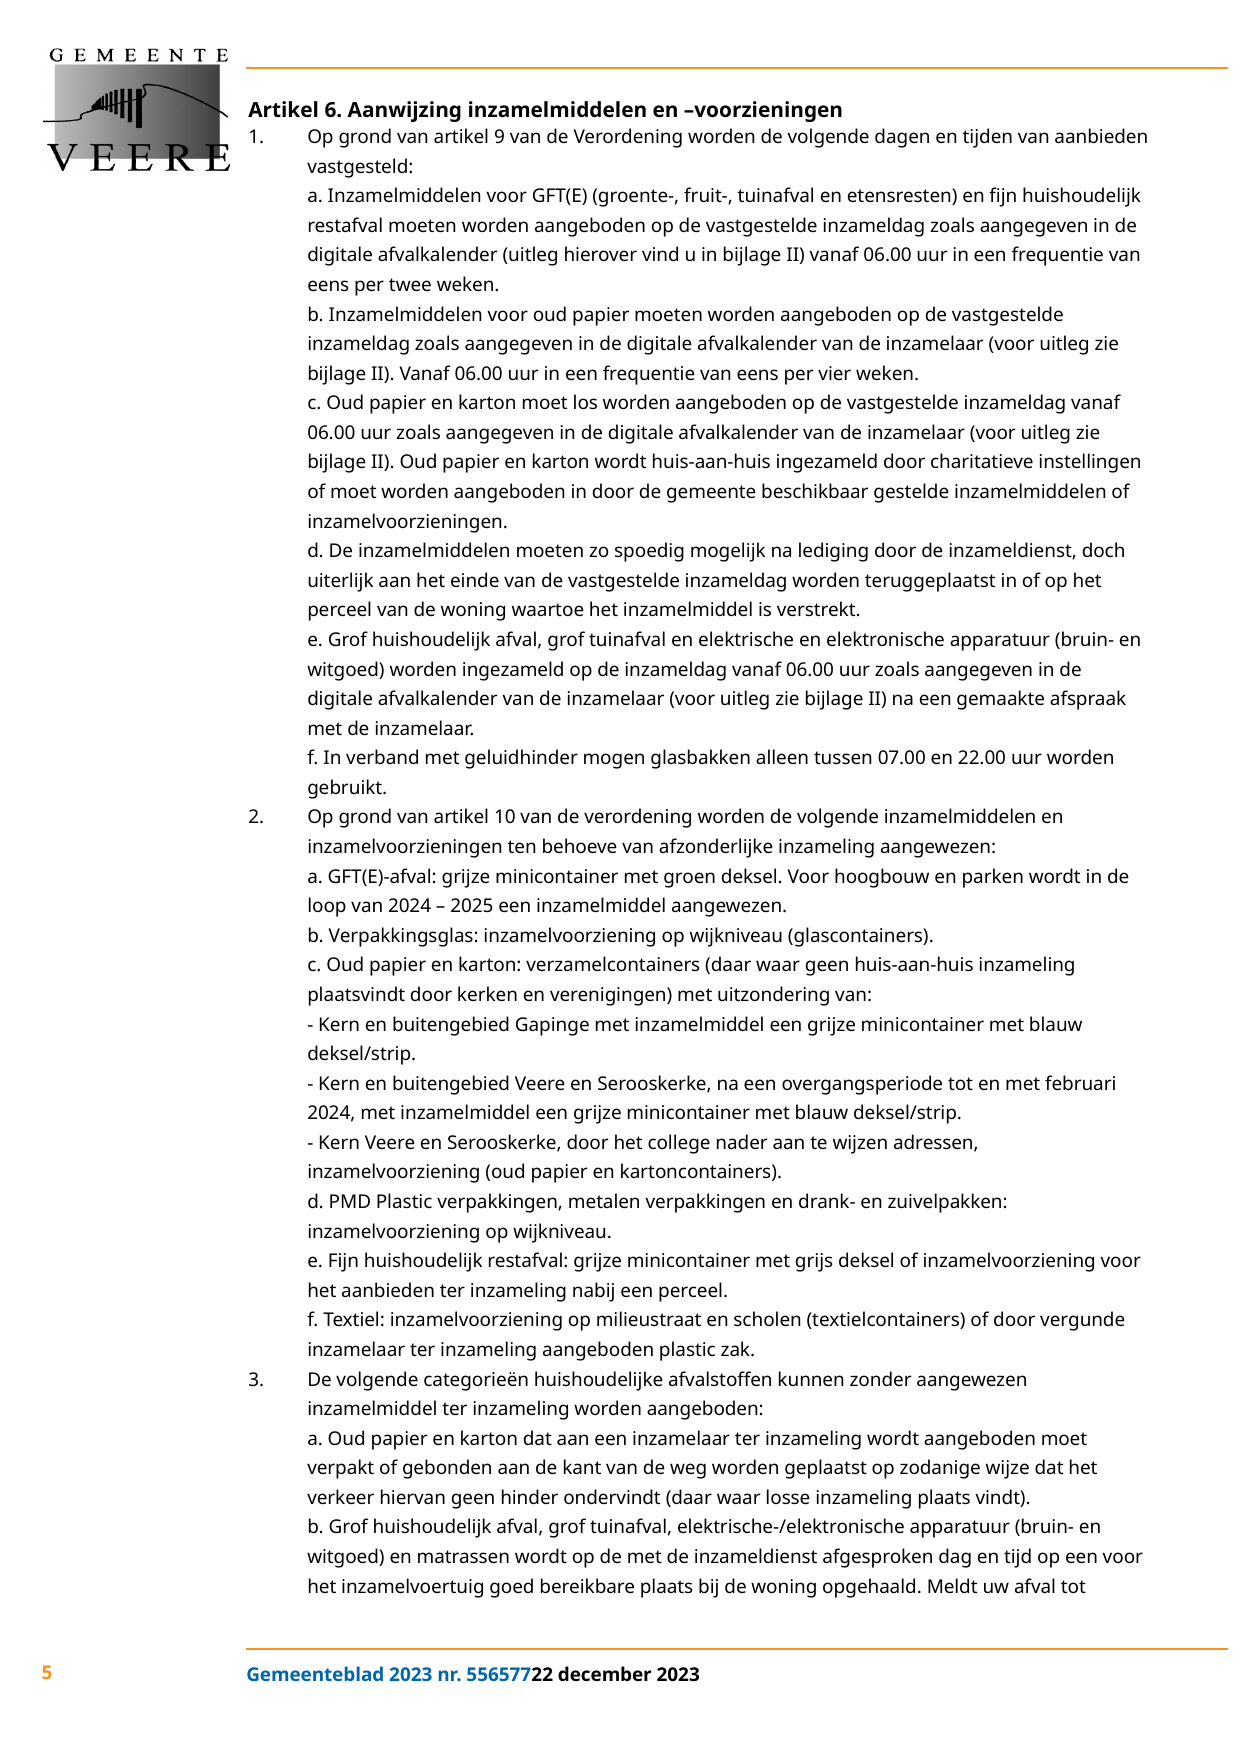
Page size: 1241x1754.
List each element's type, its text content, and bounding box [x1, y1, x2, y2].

list De volgende categorieën huishoudelijke afvalstoffen kunnen zonder aangewezen inzamelmiddel ter inzameling worden aangeboden: [248, 1366, 1152, 1421]
picture [41, 47, 231, 172]
list a. GFT(E)-afval: grijze minicontainer met groen deksel. Voor hoogbouw en parken wordt in de loop van 2024 – 2025 een inzamelmiddel aangewezen. [248, 863, 1152, 918]
text Artikel 6. Aanwijzing inzamelmiddelen en –voorzieningen [248, 95, 1152, 123]
list a. Inzamelmiddelen voor GFT(E) (groente-, fruit-, tuinafval en etensresten) en fijn huishoudelijk restafval moeten worden aangeboden op de vastgestelde inzameldag zoals aangegeven in de digitale afvalkalender (uitleg hierover vind u in bijlage II) vanaf 06.00 uur in een frequentie van eens per twee weken. [248, 182, 1152, 297]
list e. Grof huishoudelijk afval, grof tuinafval en elektrische en elektronische apparatuur (bruin- en witgoed) worden ingezameld op de inzameldag vanaf 06.00 uur zoals aangegeven in de digitale afvalkalender van de inzamelaar (voor uitleg zie bijlage II) na een gemaakte afspraak met de inzamelaar. [248, 626, 1152, 741]
list b. Verpakkingsglas: inzamelvoorziening op wijkniveau (glascontainers). [248, 922, 1152, 948]
list Op grond van artikel 10 van de verordening worden de volgende inzamelmiddelen en inzamelvoorzieningen ten behoeve van afzonderlijke inzameling aangewezen: [248, 804, 1152, 859]
list c. Oud papier en karton: verzamelcontainers (daar waar geen huis-aan-huis inzameling plaatsvindt door kerken en verenigingen) met uitzondering van: [248, 952, 1152, 1007]
list a. Oud papier en karton dat aan een inzamelaar ter inzameling wordt aangeboden moet verpakt of gebonden aan de kant van de weg worden geplaatst op zodanige wijze dat het verkeer hiervan geen hinder ondervindt (daar waar losse inzameling plaats vindt). [248, 1425, 1152, 1510]
list b. Grof huishoudelijk afval, grof tuinafval, elektrische-/elektronische apparatuur (bruin- en witgoed) en matrassen wordt op de met de inzameldienst afgesproken dag en tijd op een voor het inzamelvoertuig goed bereikbare plaats bij de woning opgehaald. Meldt uw afval tot [248, 1514, 1152, 1598]
list f. In verband met geluidhinder mogen glasbakken alleen tussen 07.00 en 22.00 uur worden gebruikt. [248, 744, 1152, 800]
list Op grond van artikel 9 van de Verordening worden de volgende dagen en tijden van aanbieden vastgesteld: [248, 123, 1152, 178]
list d. De inzamelmiddelen moeten zo spoedig mogelijk na lediging door de inzameldienst, doch uiterlijk aan het einde van de vastgestelde inzameldag worden teruggeplaatst in of op het perceel van de woning waartoe het inzamelmiddel is verstrekt. [248, 537, 1152, 622]
list c. Oud papier en karton moet los worden aangeboden op de vastgestelde inzameldag vanaf 06.00 uur zoals aangegeven in de digitale afvalkalender van de inzamelaar (voor uitleg zie bijlage II). Oud papier en karton wordt huis-aan-huis ingezameld door charitatieve instellingen of moet worden aangeboden in door de gemeente beschikbaar gestelde inzamelmiddelen of inzamelvoorzieningen. [248, 389, 1152, 533]
list e. Fijn huishoudelijk restafval: grijze minicontainer met grijs deksel of inzamelvoorziening voor het aanbieden ter inzameling nabij een perceel. [248, 1247, 1152, 1303]
list f. Textiel: inzamelvoorziening op milieustraat en scholen (textielcontainers) of door vergunde inzamelaar ter inzameling aangeboden plastic zak. [248, 1307, 1152, 1362]
list - Kern en buitengebied Veere en Serooskerke, na een overgangsperiode tot en met februari 2024, met inzamelmiddel een grijze minicontainer met blauw deksel/strip. [248, 1070, 1152, 1125]
list b. Inzamelmiddelen voor oud papier moeten worden aangeboden op de vastgestelde inzameldag zoals aangegeven in de digitale afvalkalender van de inzamelaar (voor uitleg zie bijlage II). Vanaf 06.00 uur in een frequentie van eens per vier weken. [248, 301, 1152, 386]
list - Kern Veere en Serooskerke, door het college nader aan te wijzen adressen, inzamelvoorziening (oud papier en kartoncontainers). [248, 1129, 1152, 1184]
list - Kern en buitengebied Gapinge met inzamelmiddel een grijze minicontainer met blauw deksel/strip. [248, 1011, 1152, 1066]
list d. PMD Plastic verpakkingen, metalen verpakkingen en drank- en zuivelpakken: inzamelvoorziening op wijkniveau. [248, 1188, 1152, 1243]
